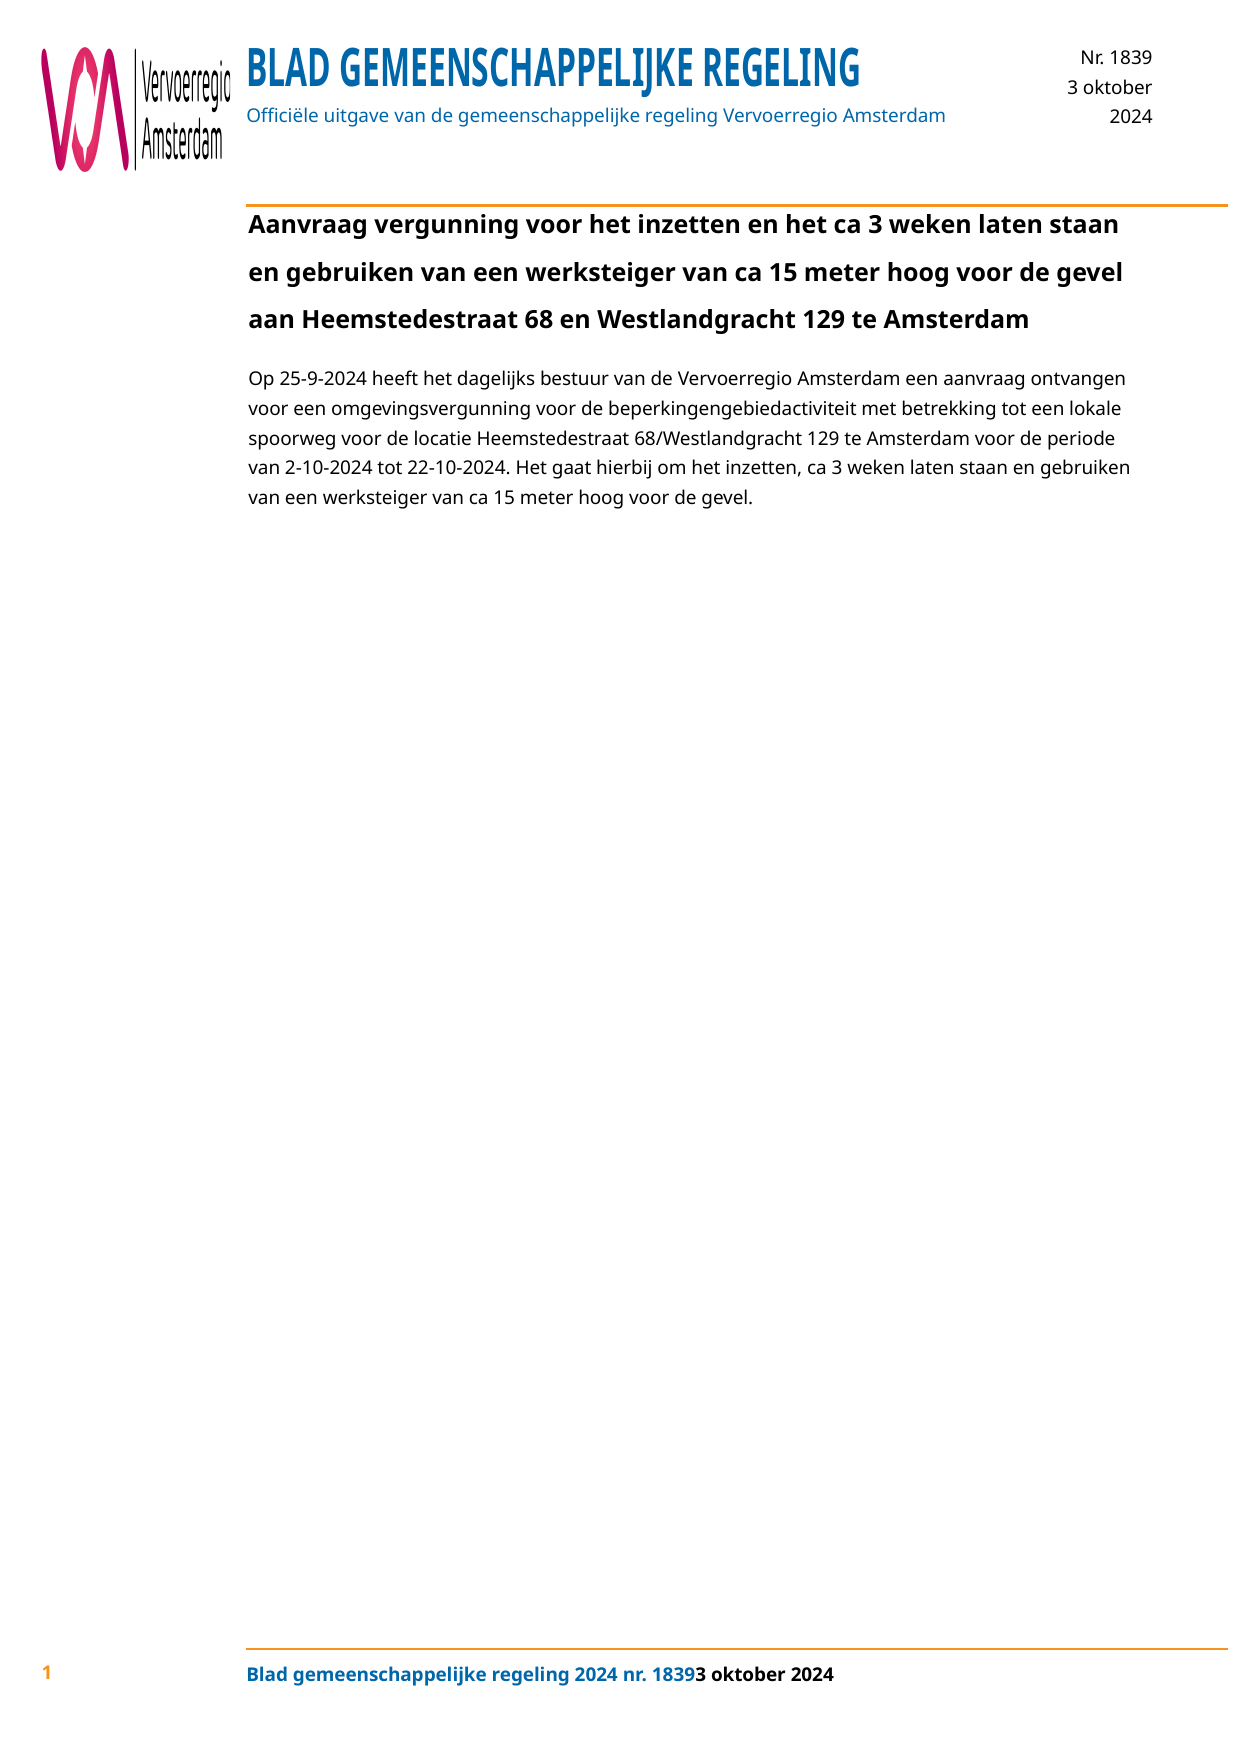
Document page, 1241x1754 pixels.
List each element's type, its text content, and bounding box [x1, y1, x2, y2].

text Op 25-9-2024 heeft het dagelijks bestuur van de Vervoerregio Amsterdam een aanvraag ontvangen voor een omgevingsvergunning voor de beperkingengebiedactiviteit met betrekking tot een lokale spoorweg voor de locatie Heemstedestraat 68/Westlandgracht 129 te Amsterdam voor de periode van 2-10-2024 tot 22-10-2024. Het gaat hierbij om het inzetten, ca 3 weken laten staan en gebruiken van een werksteiger van ca 15 meter hoog voor de gevel. [248, 366, 1152, 509]
text Aanvraag vergunning voor het inzetten en het ca 3 weken laten staan en gebruiken van een werksteiger van ca 15 meter hoog voor de gevel aan Heemstedestraat 68 en Westlandgracht 129 te Amsterdam [248, 207, 1152, 336]
picture [41, 47, 231, 172]
